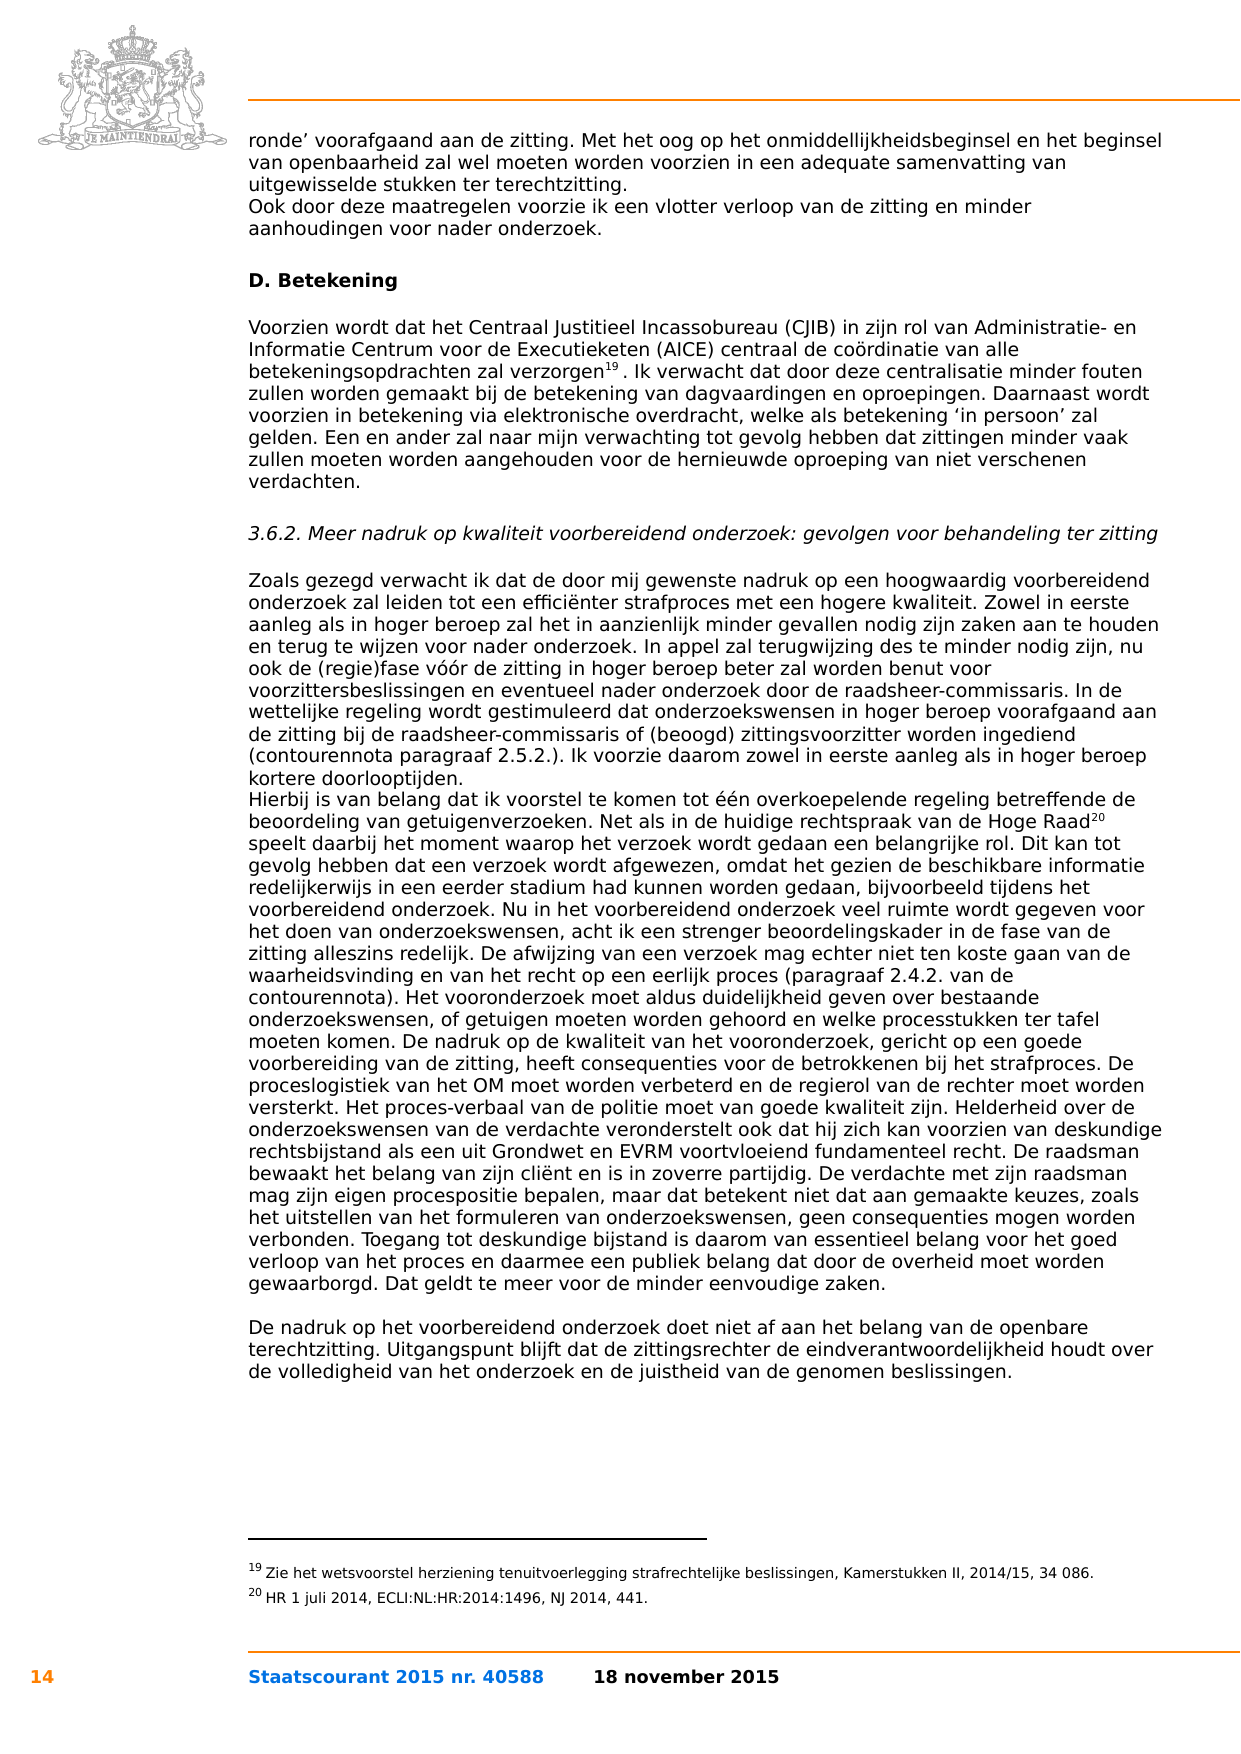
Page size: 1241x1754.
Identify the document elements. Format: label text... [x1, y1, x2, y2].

text Ook door deze maatregelen voorzie ik een vlotter verloop van de zitting en minder aanhoudingen voor nader onderzoek. [248, 196, 1163, 240]
text Zie het wetsvoorstel herziening tenuitvoerlegging strafrechtelijke beslissingen, Kamerstukken II, 2014/15, 34 086. [248, 1561, 1163, 1583]
text HR 1 juli 2014, ECLI:NL:HR:2014:1496, NJ 2014, 441. [248, 1586, 1163, 1608]
text Voorzien wordt dat het Centraal Justitieel Incassobureau (CJIB) in zijn rol van Administratie- en Informatie Centrum voor de Executieketen (AICE) centraal de coördinatie van alle betekeningsopdrachten zal verzorgen. Ik verwacht dat door deze centralisatie minder fouten zullen worden gemaakt bij de betekening van dagvaardingen en oproepingen. Daarnaast wordt voorzien in betekening via elektronische overdracht, welke als betekening ‘in persoon’ zal gelden. Een en ander zal naar mijn verwachting tot gevolg hebben dat zittingen minder vaak zullen moeten worden aangehouden voor de hernieuwde oproeping van niet verschenen verdachten. [248, 317, 1163, 493]
text Hierbij is van belang dat ik voorstel te komen tot één overkoepelende regeling betreffende de beoordeling van getuigenverzoeken. Net als in de huidige rechtspraak van de Hoge Raad speelt daarbij het moment waarop het verzoek wordt gedaan een belangrijke rol. Dit kan tot gevolg hebben dat een verzoek wordt afgewezen, omdat het gezien de beschikbare informatie redelijkerwijs in een eerder stadium had kunnen worden gedaan, bijvoorbeeld tijdens het voorbereidend onderzoek. Nu in het voorbereidend onderzoek veel ruimte wordt gegeven voor het doen van onderzoekswensen, acht ik een strenger beoordelingskader in de fase van de zitting alleszins redelijk. De afwijzing van een verzoek mag echter niet ten koste gaan van de waarheidsvinding en van het recht op een eerlijk proces (paragraaf 2.4.2. van de contourennota). Het vooronderzoek moet aldus duidelijkheid geven over bestaande onderzoekswensen, of getuigen moeten worden gehoord en welke processtukken ter tafel moeten komen. De nadruk op de kwaliteit van het vooronderzoek, gericht op een goede voorbereiding van de zitting, heeft consequenties voor de betrokkenen bij het strafproces. De proceslogistiek van het OM moet worden verbeterd en de regierol van de rechter moet worden versterkt. Het proces-verbaal van de politie moet van goede kwaliteit zijn. Helderheid over de onderzoekswensen van de verdachte veronderstelt ook dat hij zich kan voorzien van deskundige rechtsbijstand als een uit Grondwet en EVRM voortvloeiend fundamenteel recht. De raadsman bewaakt het belang van zijn cliënt en is in zoverre partijdig. De verdachte met zijn raadsman mag zijn eigen procespositie bepalen, maar dat betekent niet dat aan gemaakte keuzes, zoals het uitstellen van het formuleren van onderzoekswensen, geen consequenties mogen worden verbonden. Toegang tot deskundige bijstand is daarom van essentieel belang voor het goed verloop van het proces en daarmee een publiek belang dat door de overheid moet worden gewaarborgd. Dat geldt te meer voor de minder eenvoudige zaken. [248, 789, 1163, 1295]
text ronde’ voorafgaand aan de zitting. Met het oog op het onmiddellijkheidsbeginsel en het beginsel van openbaarheid zal wel moeten worden voorzien in een adequate samenvatting van uitgewisselde stukken ter terechtzitting. [248, 130, 1163, 196]
text De nadruk op het voorbereidend onderzoek doet niet af aan het belang van de openbare terechtzitting. Uitgangspunt blijft dat de zittingsrechter de eindverantwoordelijkheid houdt over de volledigheid van het onderzoek en de juistheid van de genomen beslissingen. [248, 1317, 1163, 1383]
picture [38, 25, 227, 150]
text Zoals gezegd verwacht ik dat de door mij gewenste nadruk op een hoogwaardig voorbereidend onderzoek zal leiden tot een efficiënter strafproces met een hogere kwaliteit. Zowel in eerste aanleg als in hoger beroep zal het in aanzienlijk minder gevallen nodig zijn zaken aan te houden en terug te wijzen voor nader onderzoek. In appel zal terugwijzing des te minder nodig zijn, nu ook de (regie)fase vóór de zitting in hoger beroep beter zal worden benut voor voorzittersbeslissingen en eventueel nader onderzoek door de raadsheer-commissaris. In de wettelijke regeling wordt gestimuleerd dat onderzoekswensen in hoger beroep voorafgaand aan de zitting bij de raadsheer-commissaris of (beoogd) zittingsvoorzitter worden ingediend (contourennota paragraaf 2.5.2.). Ik voorzie daarom zowel in eerste aanleg als in hoger beroep kortere doorlooptijden. [248, 569, 1163, 789]
subtitle 3.6.2. Meer nadruk op kwaliteit voorbereidend onderzoek: gevolgen voor behandeling ter zitting [248, 523, 1163, 544]
subtitle D. Betekening [248, 270, 1163, 292]
